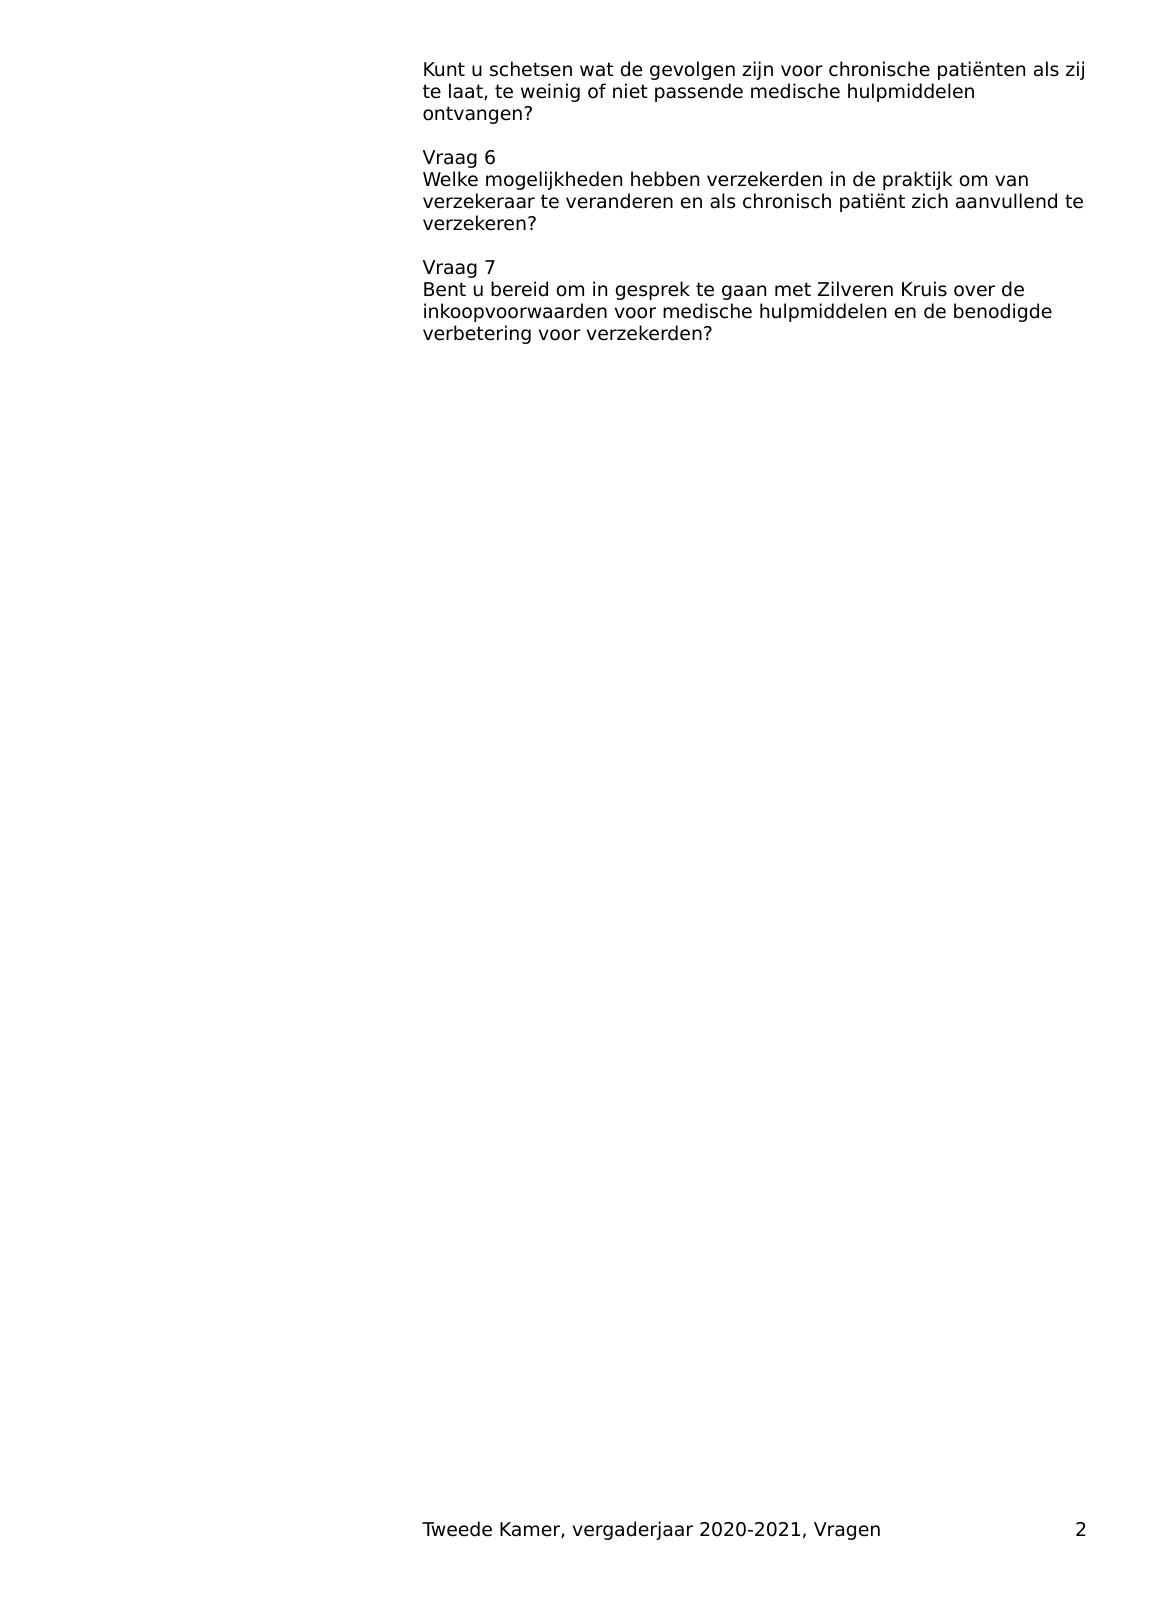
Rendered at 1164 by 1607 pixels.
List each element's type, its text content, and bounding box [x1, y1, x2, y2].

text Vraag 6 [422, 147, 1087, 169]
text Vraag 7 [422, 257, 1087, 279]
text Bent u bereid om in gesprek te gaan met Zilveren Kruis over de inkoopvoorwaarden voor medische hulpmiddelen en de benodigde verbetering voor verzekerden? [422, 279, 1087, 345]
text Welke mogelijkheden hebben verzekerden in de praktijk om van verzekeraar te veranderen en als chronisch patiënt zich aanvullend te verzekeren? [422, 169, 1087, 235]
text Kunt u schetsen wat de gevolgen zijn voor chronische patiënten als zij te laat, te weinig of niet passende medische hulpmiddelen ontvangen? [422, 59, 1087, 125]
